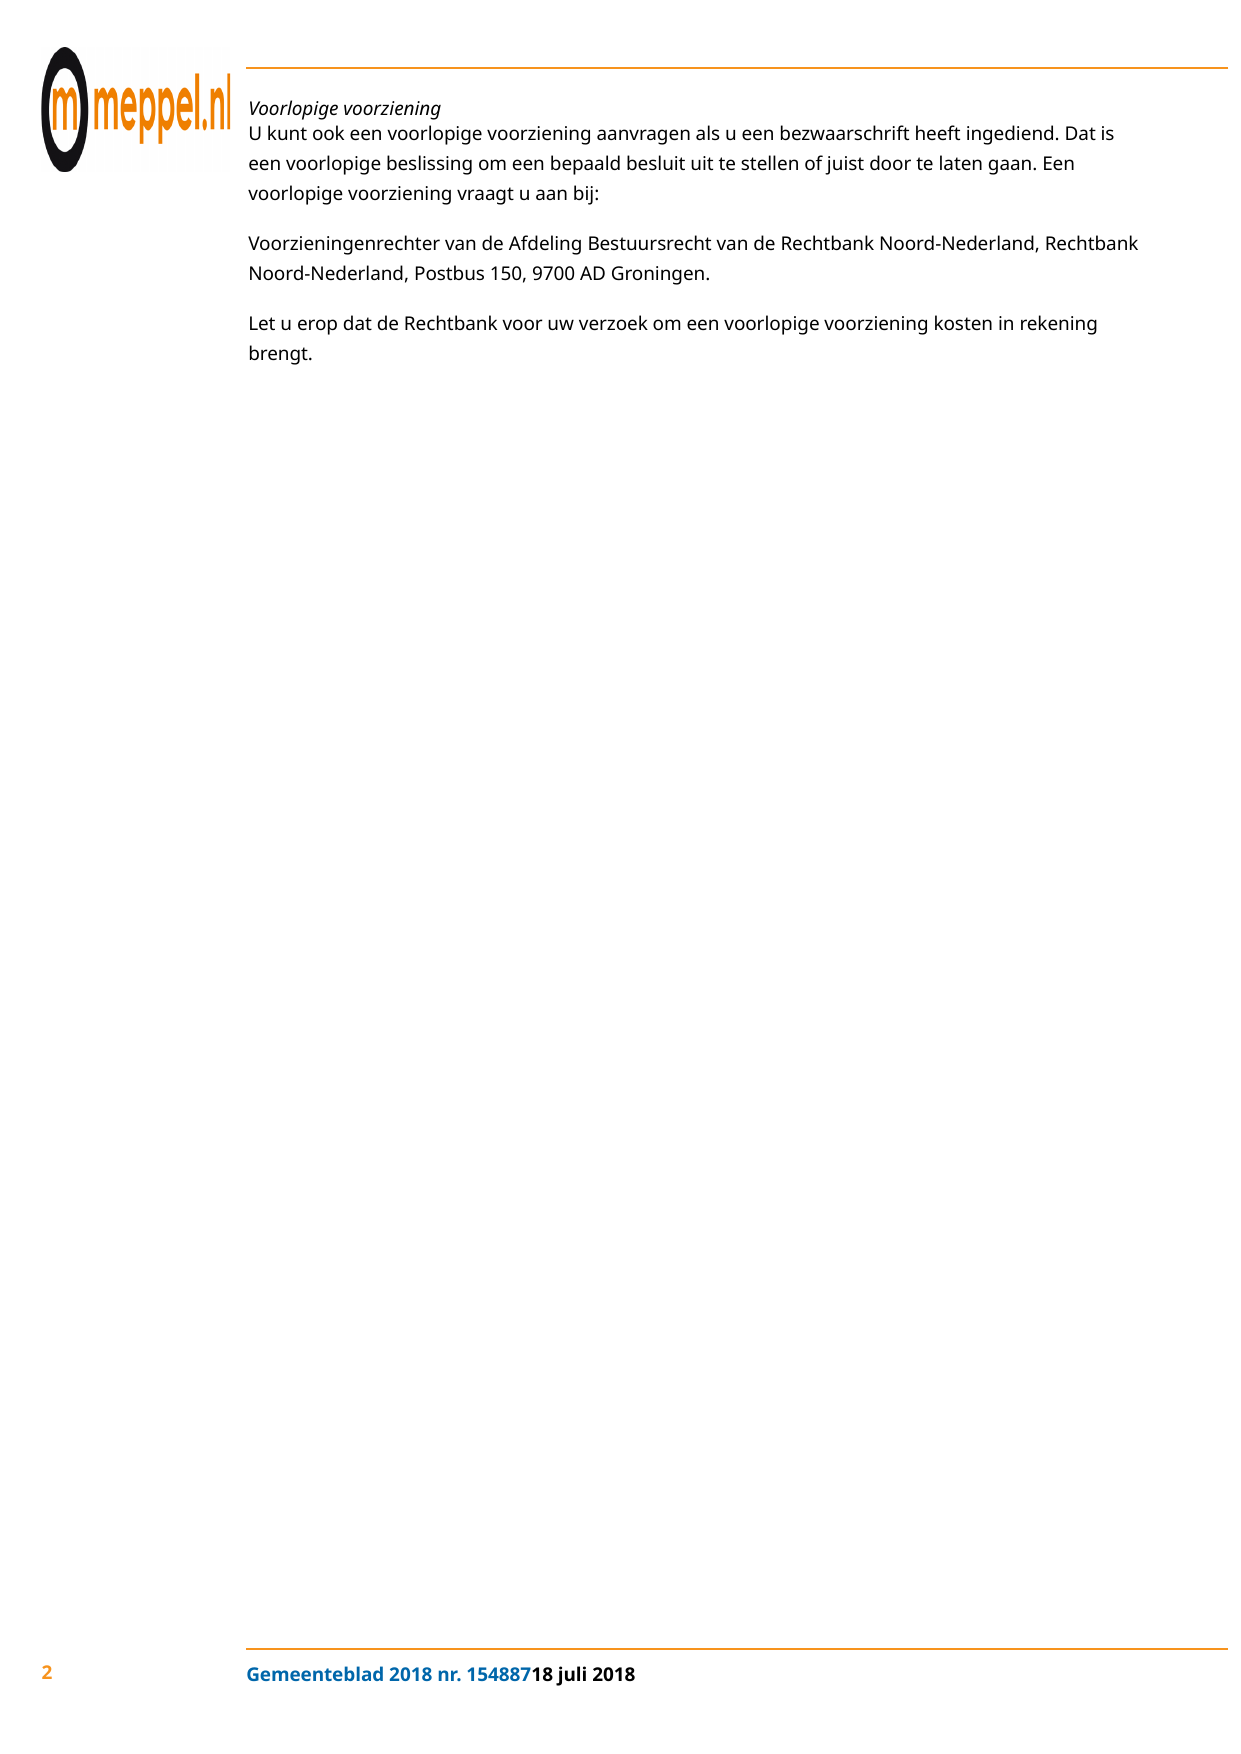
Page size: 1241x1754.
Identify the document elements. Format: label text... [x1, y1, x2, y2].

text Voorzieningenrechter van de Afdeling Bestuursrecht van de Rechtbank Noord-Nederland, Rechtbank Noord-Nederland, Postbus 150, 9700 AD Groningen. [248, 230, 1152, 285]
text U kunt ook een voorlopige voorziening aanvragen als u een bezwaarschrift heeft ingediend. Dat is een voorlopige beslissing om een bepaald besluit uit te stellen of juist door te laten gaan. Een voorlopige voorziening vraagt u aan bij: [248, 121, 1152, 205]
picture [41, 47, 231, 172]
text Let u erop dat de Rechtbank voor uw verzoek om een voorlopige voorziening kosten in rekening brengt. [248, 310, 1152, 365]
text Voorlopige voorziening [248, 95, 1152, 121]
